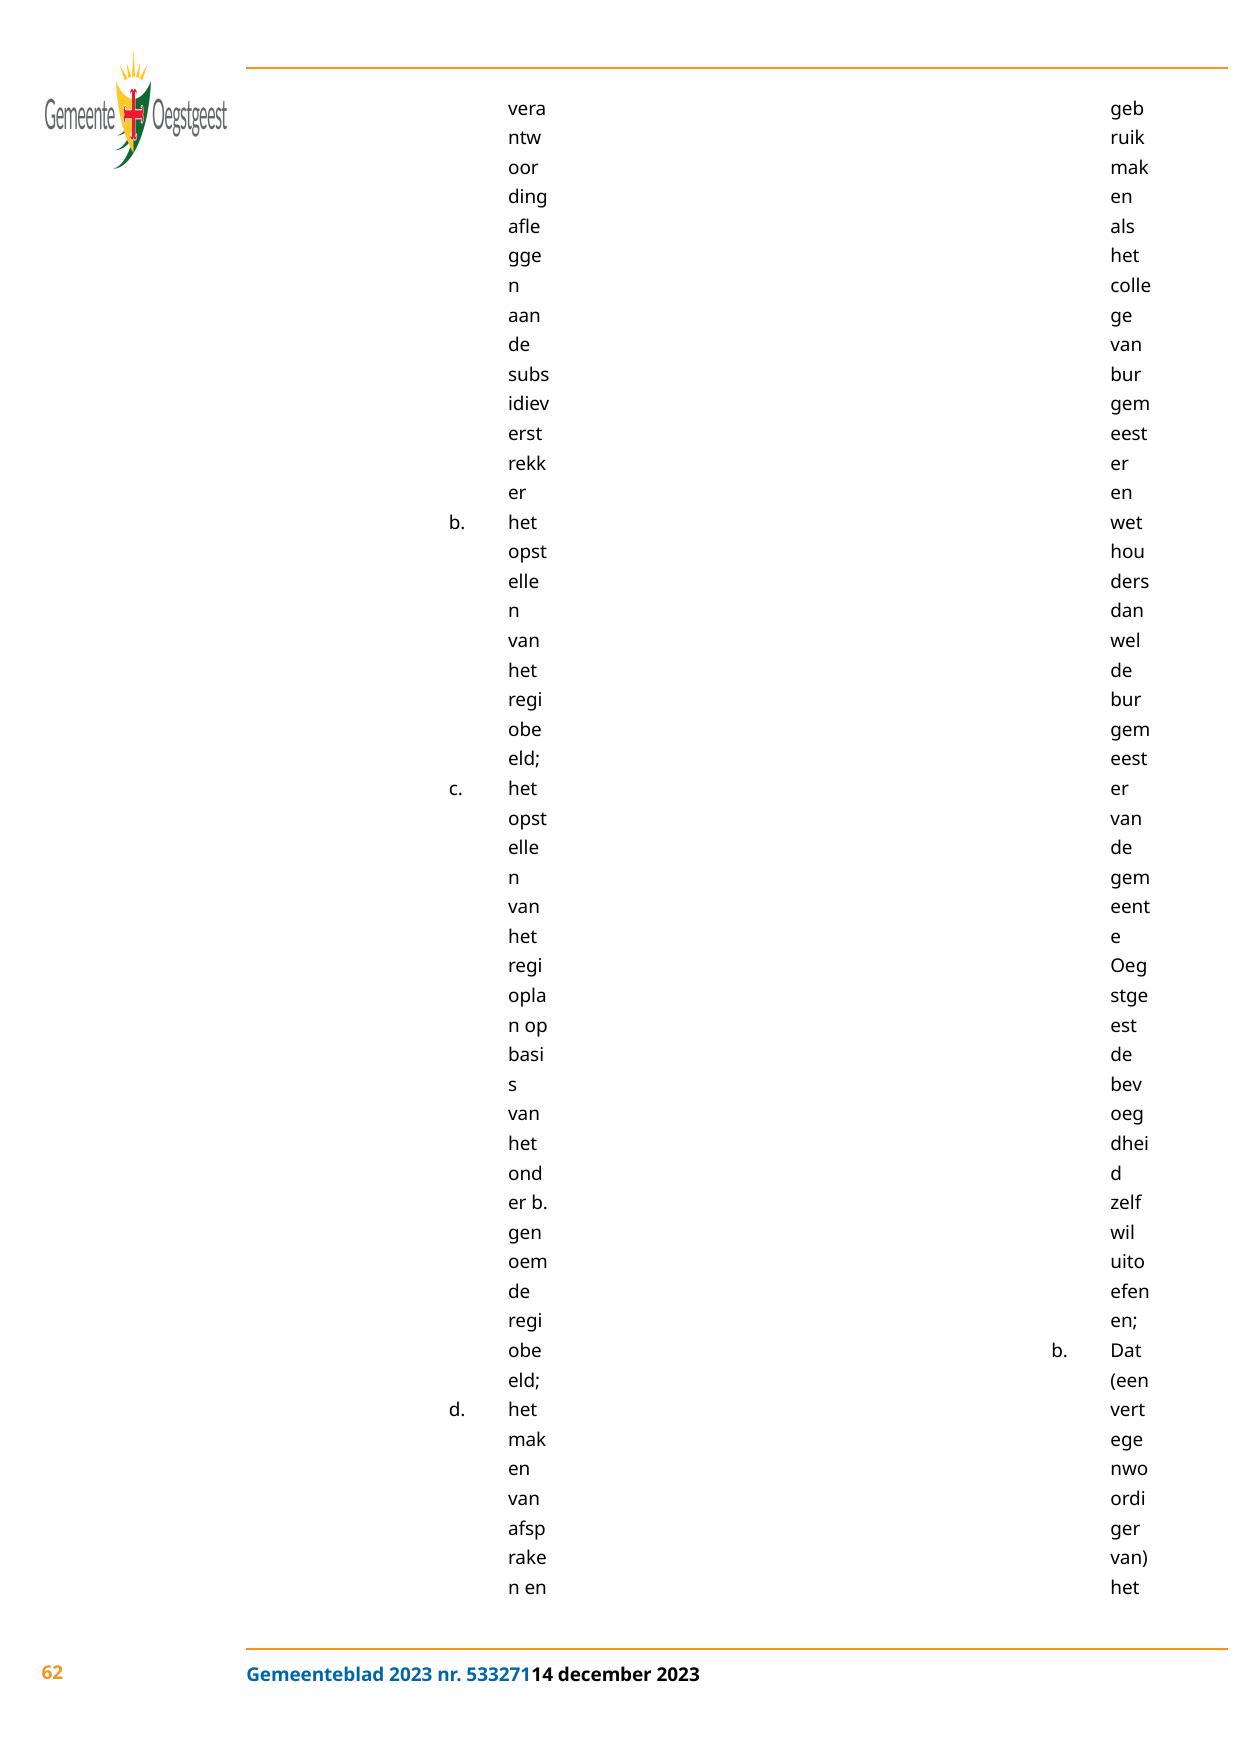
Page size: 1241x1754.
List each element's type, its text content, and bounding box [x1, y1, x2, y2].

picture [41, 47, 231, 172]
table_cell [650, 95, 750, 1600]
table_cell [248, 95, 348, 1600]
table_cell [348, 95, 449, 1600]
table_cell verantwoording afleggen aan de subsidieverstrekker het opstellen van het regiobeeld; het opstellen van het regioplan op basis van het onder b. genoemde regiobeeld; het maken van afspraken en [449, 95, 549, 1600]
table_cell [850, 95, 951, 1600]
table_cell [549, 95, 649, 1600]
table_cell gebruik maken als het college van burgemeester en wethouders dan wel de burgemeester van de gemeente Oegstgeest de bevoegdheid zelf wil uitoefenen; Dat (een vertegenwoordiger van) het [1051, 95, 1152, 1600]
table_cell [750, 95, 850, 1600]
table_cell [951, 95, 1051, 1600]
